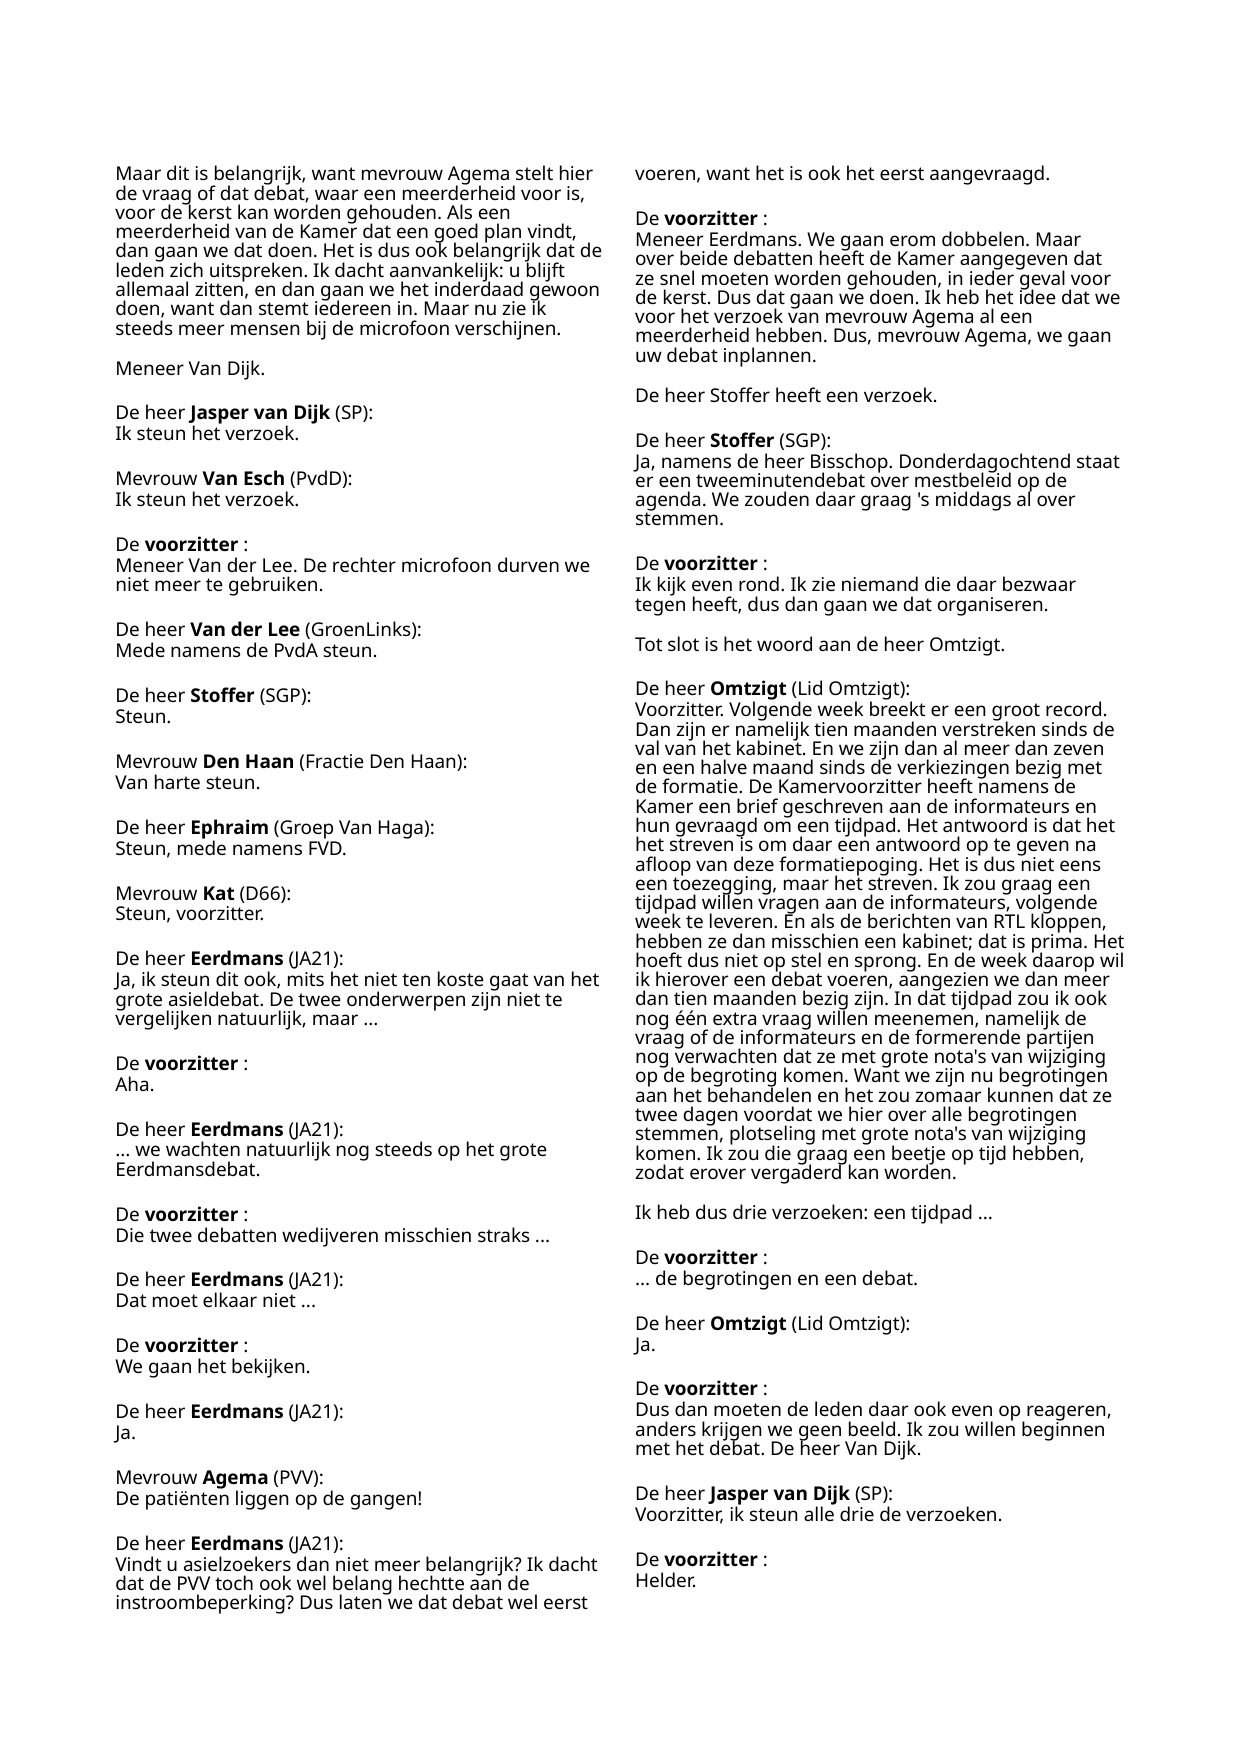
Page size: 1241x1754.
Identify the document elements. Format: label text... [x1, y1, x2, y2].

text Dat moet elkaar niet ... [115, 1292, 605, 1312]
text De heer Jasper van Dijk (SP): [635, 1480, 1125, 1506]
text Ik steun het verzoek. [115, 491, 605, 510]
text De voorzitter : [635, 1244, 1125, 1270]
text Meneer Van der Lee. De rechter microfoon durven we niet meer te gebruiken. [115, 557, 605, 596]
text De heer Van der Lee (GroenLinks): [115, 616, 605, 642]
text De heer Stoffer (SGP): [635, 427, 1125, 453]
text Die twee debatten wedijveren misschien straks ... [115, 1227, 605, 1246]
text De patiënten liggen op de gangen! [115, 1490, 605, 1509]
text Van harte steun. [115, 774, 605, 793]
text De voorzitter : [635, 551, 1125, 576]
text Ik kijk even rond. Ik zie niemand die daar bezwaar tegen heeft, dus dan gaan we dat organiseren. [635, 576, 1125, 615]
text Ik heb dus drie verzoeken: een tijdpad ... [635, 1204, 1125, 1223]
text voeren, want het is ook het eerst aangevraagd. [635, 165, 1125, 184]
text De heer Stoffer (SGP): [115, 682, 605, 708]
text Mevrouw Kat (D66): [115, 880, 605, 905]
text Dus dan moeten de leden daar ook even op reageren, anders krijgen we geen beeld. Ik zou willen beginnen met het debat. De heer Van Dijk. [635, 1401, 1125, 1459]
text We gaan het bekijken. [115, 1358, 605, 1377]
text Ja. [635, 1336, 1125, 1355]
text De heer Eerdmans (JA21): [115, 1530, 605, 1556]
text De heer Eerdmans (JA21): [115, 946, 605, 971]
text De heer Eerdmans (JA21): [115, 1116, 605, 1141]
text De heer Eerdmans (JA21): [115, 1267, 605, 1292]
text Maar dit is belangrijk, want mevrouw Agema stelt hier de vraag of dat debat, waar een meerderheid voor is, voor de kerst kan worden gehouden. Als een meerderheid van de Kamer dat een goed plan vindt, dan gaan we dat doen. Het is dus ook belangrijk dat de leden zich uitspreken. Ik dacht aanvankelijk: u blijft allemaal zitten, en dan gaan we het inderdaad gewoon doen, want dan stemt iedereen in. Maar nu zie ik steeds meer mensen bij de microfoon verschijnen. [115, 165, 605, 339]
text Mevrouw Den Haan (Fractie Den Haan): [115, 748, 605, 774]
text De heer Omtzigt (Lid Omtzigt): [635, 1310, 1125, 1336]
text De voorzitter : [115, 1050, 605, 1076]
text De heer Ephraim (Groep Van Haga): [115, 814, 605, 839]
text Helder. [635, 1572, 1125, 1591]
text Ik steun het verzoek. [115, 425, 605, 444]
text Vindt u asielzoekers dan niet meer belangrijk? Ik dacht dat de PVV toch ook wel belang hechtte aan de instroombeperking? Dus laten we dat debat wel eerst [115, 1556, 605, 1613]
text Steun. [115, 708, 605, 727]
text Steun, voorzitter. [115, 905, 605, 925]
text De heer Omtzigt (Lid Omtzigt): [635, 676, 1125, 701]
text Mevrouw Van Esch (PvdD): [115, 465, 605, 491]
text Steun, mede namens FVD. [115, 839, 605, 859]
text Ja, namens de heer Bisschop. Donderdagochtend staat er een tweeminutendebat over mestbeleid op de agenda. We zouden daar graag 's middags al over stemmen. [635, 453, 1125, 530]
text De voorzitter : [115, 531, 605, 557]
text Tot slot is het woord aan de heer Omtzigt. [635, 636, 1125, 655]
text ... we wachten natuurlijk nog steeds op het grote Eerdmansdebat. [115, 1141, 605, 1180]
text Voorzitter. Volgende week breekt er een groot record. Dan zijn er namelijk tien maanden verstreken sinds de val van het kabinet. En we zijn dan al meer dan zeven en een halve maand sinds de verkiezingen bezig met de formatie. De Kamervoorzitter heeft namens de Kamer een brief geschreven aan de informateurs en hun gevraagd om een tijdpad. Het antwoord is dat het het streven is om daar een antwoord op te geven na afloop van deze formatiepoging. Het is dus niet eens een toezegging, maar het streven. Ik zou graag een tijdpad willen vragen aan de informateurs, volgende week te leveren. En als de berichten van RTL kloppen, hebben ze dan misschien een kabinet; dat is prima. Het hoeft dus niet op stel en sprong. En de week daarop wil ik hierover een debat voeren, aangezien we dan meer dan tien maanden bezig zijn. In dat tijdpad zou ik ook nog één extra vraag willen meenemen, namelijk de vraag of de informateurs en de formerende partijen nog verwachten dat ze met grote nota's van wijziging op de begroting komen. Want we zijn nu begrotingen aan het behandelen en het zou zomaar kunnen dat ze twee dagen voordat we hier over alle begrotingen stemmen, plotseling met grote nota's van wijziging komen. Ik zou die graag een beetje op tijd hebben, zodat erover vergaderd kan worden. [635, 701, 1125, 1183]
text De voorzitter : [635, 1546, 1125, 1572]
text De voorzitter : [635, 1376, 1125, 1401]
text Meneer Eerdmans. We gaan erom dobbelen. Maar over beide debatten heeft de Kamer aangegeven dat ze snel moeten worden gehouden, in ieder geval voor de kerst. Dus dat gaan we doen. Ik heb het idee dat we voor het verzoek van mevrouw Agema al een meerderheid hebben. Dus, mevrouw Agema, we gaan uw debat inplannen. [635, 231, 1125, 366]
text ... de begrotingen en een debat. [635, 1270, 1125, 1289]
text De voorzitter : [635, 205, 1125, 231]
text Meneer Van Dijk. [115, 359, 605, 379]
text Ja, ik steun dit ook, mits het niet ten koste gaat van het grote asieldebat. De twee onderwerpen zijn niet te vergelijken natuurlijk, maar ... [115, 971, 605, 1029]
text De heer Stoffer heeft een verzoek. [635, 387, 1125, 406]
text Mevrouw Agema (PVV): [115, 1464, 605, 1490]
text Ja. [115, 1424, 605, 1443]
text Voorzitter, ik steun alle drie de verzoeken. [635, 1506, 1125, 1525]
text De heer Eerdmans (JA21): [115, 1398, 605, 1424]
text Aha. [115, 1076, 605, 1095]
text De voorzitter : [115, 1201, 605, 1227]
text Mede namens de PvdA steun. [115, 642, 605, 661]
text De voorzitter : [115, 1332, 605, 1358]
text De heer Jasper van Dijk (SP): [115, 399, 605, 425]
